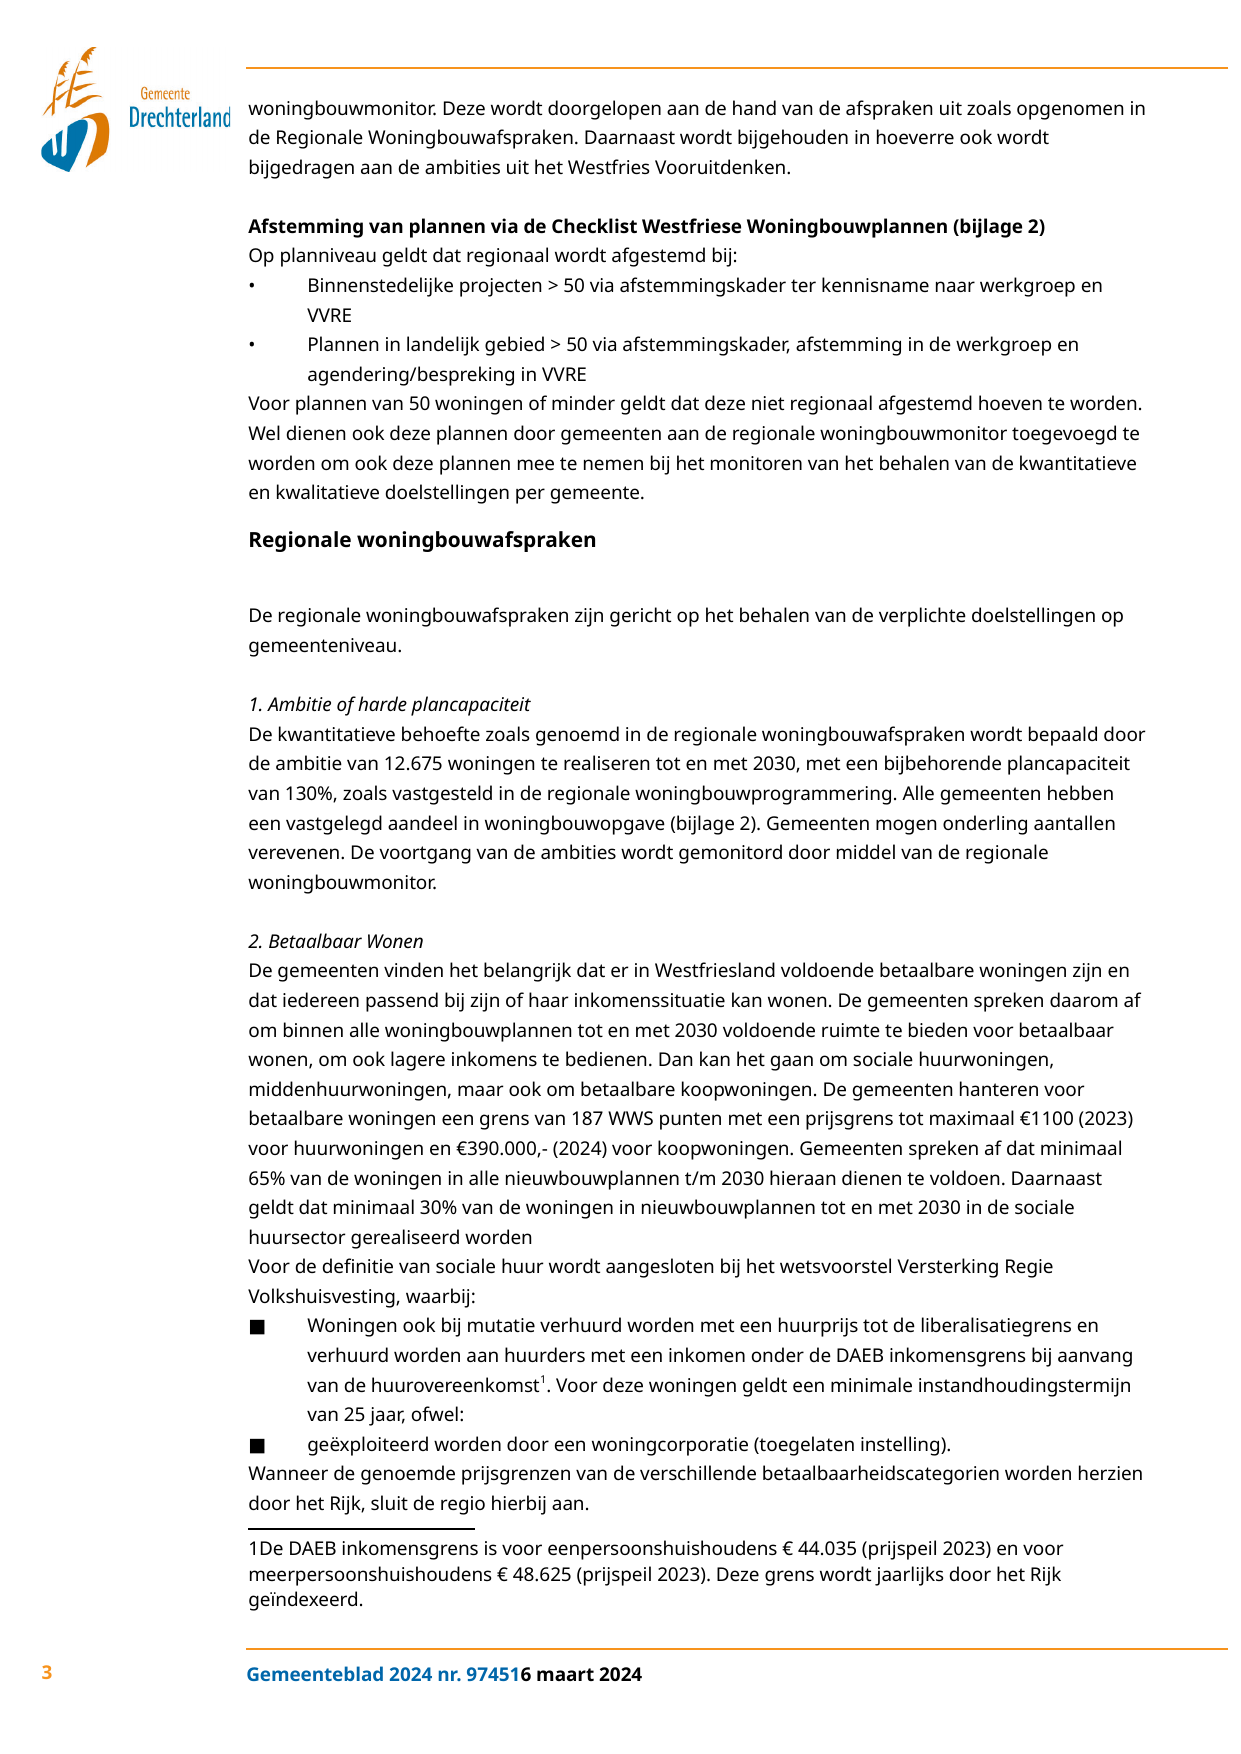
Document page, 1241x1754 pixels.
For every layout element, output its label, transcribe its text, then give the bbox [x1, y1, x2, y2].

list geëxploiteerd worden door een woningcorporatie (toegelaten instelling). [248, 1431, 1152, 1457]
text Voor de definitie van sociale huur wordt aangesloten bij het wetsvoorstel Versterking Regie Volkshuisvesting, waarbij: [248, 1253, 1152, 1309]
picture [41, 47, 231, 172]
text Afstemming van plannen via de Checklist Westfriese Woningbouwplannen (bijlage 2) [248, 213, 1152, 239]
text 2. Betaalbaar Wonen [248, 928, 1152, 954]
text Regionale woningbouwafspraken [248, 525, 1152, 553]
text Wanneer de genoemde prijsgrenzen van de verschillende betaalbaarheidscategorien worden herzien door het Rijk, sluit de regio hierbij aan. [248, 1461, 1152, 1516]
list Binnenstedelijke projecten > 50 via afstemmingskader ter kennisname naar werkgroep en VVRE [248, 272, 1152, 328]
text Op planniveau geldt dat regionaal wordt afgestemd bij: [248, 243, 1152, 268]
list De DAEB inkomensgrens is voor eenpersoonshuishoudens € 44.035 (prijspeil 2023) en voor meerpersoonshuishoudens € 48.625 (prijspeil 2023). Deze grens wordt jaarlijks door het Rijk geïndexeerd. [248, 1535, 1152, 1612]
list Woningen ook bij mutatie verhuurd worden met een huurprijs tot de liberalisatiegrens en verhuurd worden aan huurders met een inkomen onder de DAEB inkomensgrens bij aanvang van de huurovereenkomst. Voor deze woningen geldt een minimale instandhoudingstermijn van 25 jaar, ofwel: [248, 1313, 1152, 1427]
text Voor plannen van 50 woningen of minder geldt dat deze niet regionaal afgestemd hoeven te worden. Wel dienen ook deze plannen door gemeenten aan de regionale woningbouwmonitor toegevoegd te worden om ook deze plannen mee te nemen bij het monitoren van het behalen van de kwantitatieve en kwalitatieve doelstellingen per gemeente. [248, 391, 1152, 505]
text 1. Ambitie of harde plancapaciteit [248, 691, 1152, 717]
text woningbouwmonitor. Deze wordt doorgelopen aan de hand van de afspraken uit zoals opgenomen in de Regionale Woningbouwafspraken. Daarnaast wordt bijgehouden in hoeverre ook wordt bijgedragen aan de ambities uit het Westfries Vooruitdenken. [248, 95, 1152, 180]
text De kwantitatieve behoefte zoals genoemd in de regionale woningbouwafspraken wordt bepaald door de ambitie van 12.675 woningen te realiseren tot en met 2030, met een bijbehorende plancapaciteit van 130%, zoals vastgesteld in de regionale woningbouwprogrammering. Alle gemeenten hebben een vastgelegd aandeel in woningbouwopgave (bijlage 2). Gemeenten mogen onderling aantallen verevenen. De voortgang van de ambities wordt gemonitord door middel van de regionale woningbouwmonitor. [248, 721, 1152, 895]
picture [41, 158, 64, 172]
text De gemeenten vinden het belangrijk dat er in Westfriesland voldoende betaalbare woningen zijn en dat iedereen passend bij zijn of haar inkomenssituatie kan wonen. De gemeenten spreken daarom af om binnen alle woningbouwplannen tot en met 2030 voldoende ruimte te bieden voor betaalbaar wonen, om ook lagere inkomens te bedienen. Dan kan het gaan om sociale huurwoningen, middenhuurwoningen, maar ook om betaalbare koopwoningen. De gemeenten hanteren voor betaalbare woningen een grens van 187 WWS punten met een prijsgrens tot maximaal €1100 (2023) voor huurwoningen en €390.000,- (2024) voor koopwoningen. Gemeenten spreken af dat minimaal 65% van de woningen in alle nieuwbouwplannen t/m 2030 hieraan dienen te voldoen. Daarnaast geldt dat minimaal 30% van de woningen in nieuwbouwplannen tot en met 2030 in de sociale huursector gerealiseerd worden [248, 958, 1152, 1250]
picture [226, 115, 231, 124]
text De regionale woningbouwafspraken zijn gericht op het behalen van de verplichte doelstellingen op gemeenteniveau. [248, 603, 1152, 658]
list Plannen in landelijk gebied > 50 via afstemmingskader, afstemming in de werkgroep en agendering/bespreking in VVRE [248, 331, 1152, 387]
